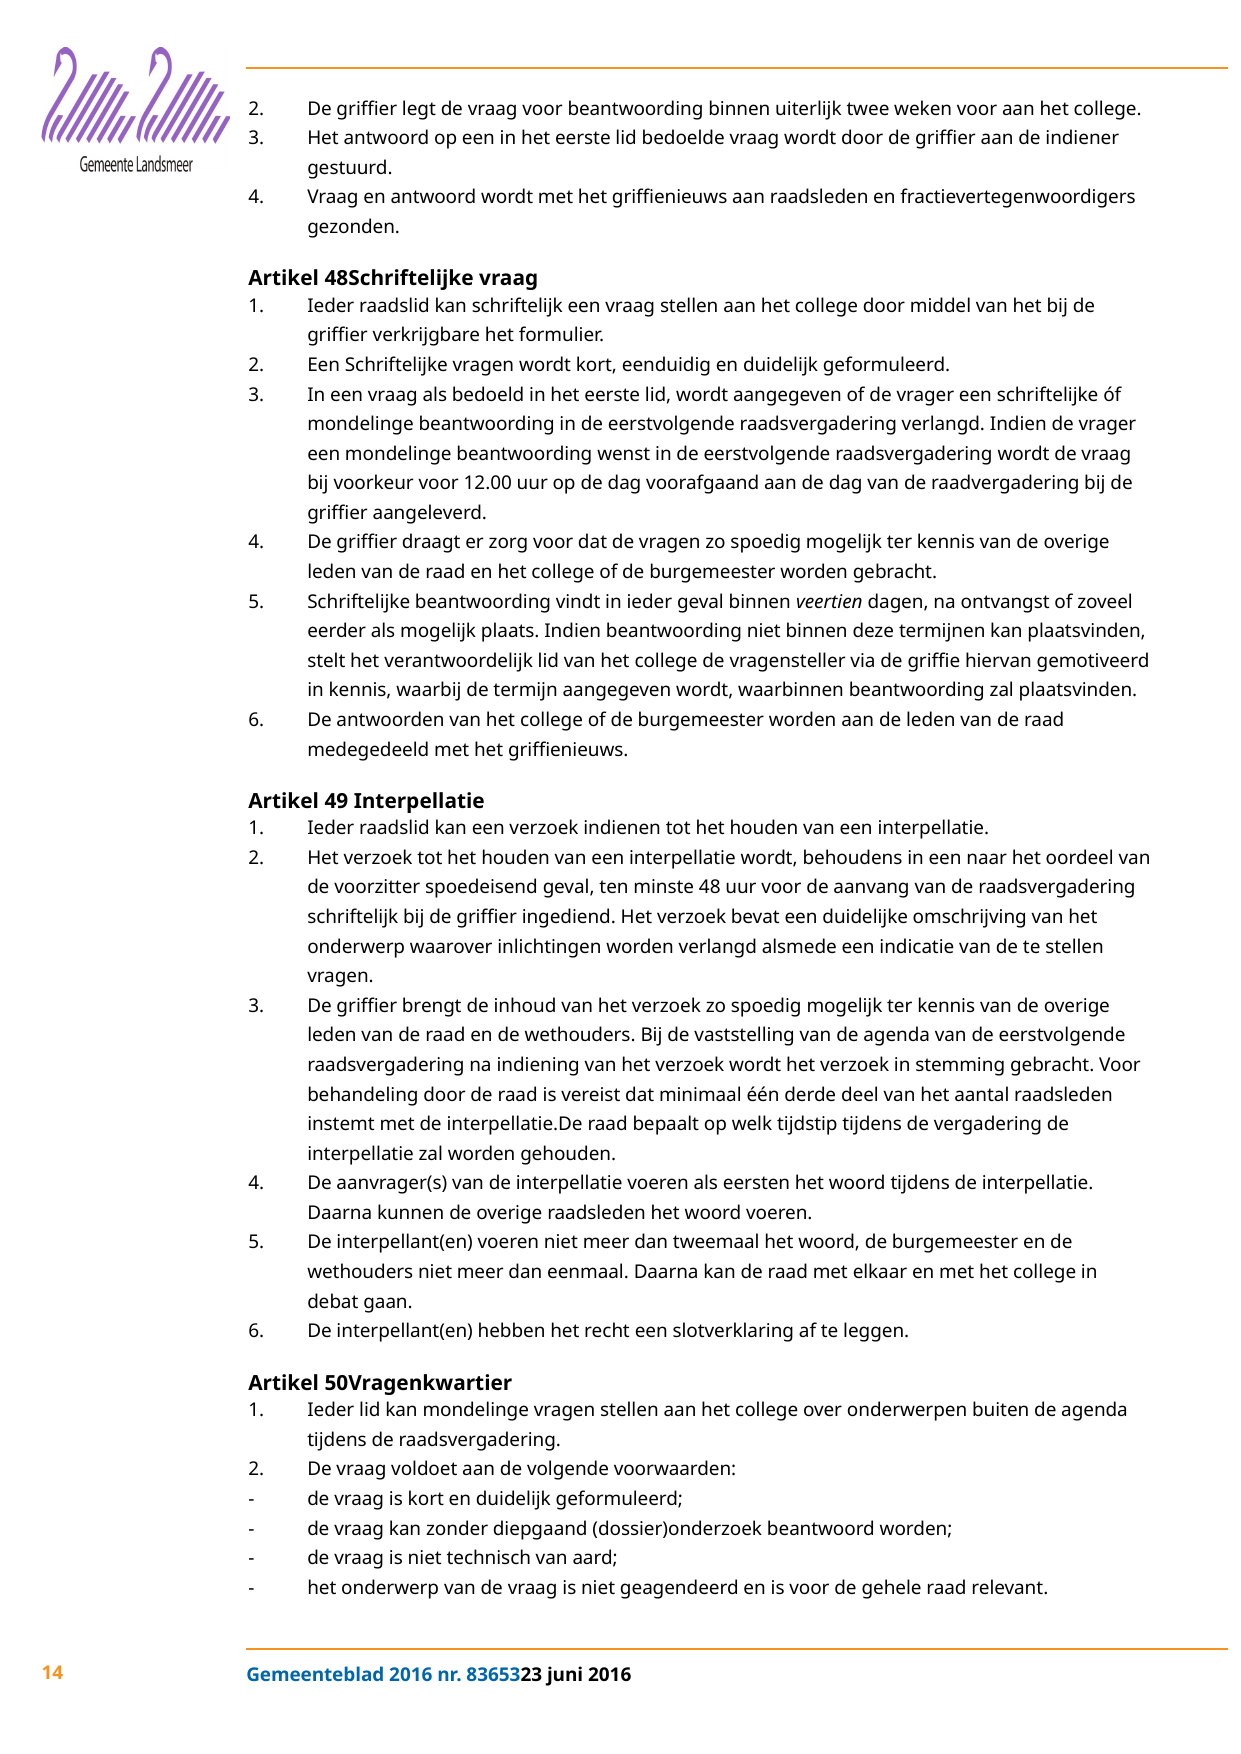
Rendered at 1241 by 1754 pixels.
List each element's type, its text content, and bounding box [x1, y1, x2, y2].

list Een Schriftelijke vragen wordt kort, eenduidig en duidelijk geformuleerd. [248, 351, 1152, 377]
list de vraag is niet technisch van aard; [248, 1544, 1152, 1570]
list het onderwerp van de vraag is niet geagendeerd en is voor de gehele raad relevant. [248, 1574, 1152, 1599]
list Vraag en antwoord wordt met het griffienieuws aan raadsleden en fractievertegenwoordigers gezonden. [248, 183, 1152, 239]
list De vraag voldoet aan de volgende voorwaarden: [248, 1456, 1152, 1481]
list de vraag is kort en duidelijk geformuleerd; [248, 1485, 1152, 1511]
list De interpellant(en) hebben het recht een slotverklaring af te leggen. [248, 1317, 1152, 1343]
list De interpellant(en) voeren niet meer dan tweemaal het woord, de burgemeester en de wethouders niet meer dan eenmaal. Daarna kan de raad met elkaar en met het college in debat gaan. [248, 1229, 1152, 1314]
text Artikel 48Schriftelijke vraag [248, 263, 1152, 292]
list De griffier draagt er zorg voor dat de vragen zo spoedig mogelijk ter kennis van de overige leden van de raad en het college of de burgemeester worden gebracht. [248, 529, 1152, 584]
text Artikel 49 Interpellatie [248, 786, 1152, 814]
list In een vraag als bedoeld in het eerste lid, wordt aangegeven of de vrager een schriftelijke óf mondelinge beantwoording in de eerstvolgende raadsvergadering verlangd. Indien de vrager een mondelinge beantwoording wenst in de eerstvolgende raadsvergadering wordt de vraag bij voorkeur voor 12.00 uur op de dag voorafgaand aan de dag van de raadvergadering bij de griffier aangeleverd. [248, 381, 1152, 525]
list Ieder raadslid kan schriftelijk een vraag stellen aan het college door middel van het bij de griffier verkrijgbare het formulier. [248, 292, 1152, 347]
list Het verzoek tot het houden van een interpellatie wordt, behoudens in een naar het oordeel van de voorzitter spoedeisend geval, ten minste 48 uur voor de aanvang van de raadsvergadering schriftelijk bij de griffier ingediend. Het verzoek bevat een duidelijke omschrijving van het onderwerp waarover inlichtingen worden verlangd alsmede een indicatie van de te stellen vragen. [248, 844, 1152, 988]
list Schriftelijke beantwoording vindt in ieder geval binnen veertien dagen, na ontvangst of zoveel eerder als mogelijk plaats. Indien beantwoording niet binnen deze termijnen kan plaatsvinden, stelt het verantwoordelijk lid van het college de vragensteller via de griffie hiervan gemotiveerd in kennis, waarbij de termijn aangegeven wordt, waarbinnen beantwoording zal plaatsvinden. [248, 588, 1152, 702]
list De antwoorden van het college of de burgemeester worden aan de leden van de raad medegedeeld met het griffienieuws. [248, 706, 1152, 761]
list De aanvrager(s) van de interpellatie voeren als eersten het woord tijdens de interpellatie. Daarna kunnen de overige raadsleden het woord voeren. [248, 1169, 1152, 1225]
list Het antwoord op een in het eerste lid bedoelde vraag wordt door de griffier aan de indiener gestuurd. [248, 124, 1152, 180]
list Ieder raadslid kan een verzoek indienen tot het houden van een interpellatie. [248, 814, 1152, 840]
list De griffier brengt de inhoud van het verzoek zo spoedig mogelijk ter kennis van de overige leden van de raad en de wethouders. Bij de vaststelling van de agenda van de eerstvolgende raadsvergadering na indiening van het verzoek wordt het verzoek in stemming gebracht. Voor behandeling door de raad is vereist dat minimaal één derde deel van het aantal raadsleden instemt met de interpellatie.De raad bepaalt op welk tijdstip tijdens de vergadering de interpellatie zal worden gehouden. [248, 992, 1152, 1166]
list De griffier legt de vraag voor beantwoording binnen uiterlijk twee weken voor aan het college. [248, 95, 1152, 121]
list Ieder lid kan mondelinge vragen stellen aan het college over onderwerpen buiten de agenda tijdens de raadsvergadering. [248, 1396, 1152, 1452]
list de vraag kan zonder diepgaand (dossier)onderzoek beantwoord worden; [248, 1515, 1152, 1540]
picture [41, 47, 231, 172]
text Artikel 50Vragenkwartier [248, 1368, 1152, 1396]
